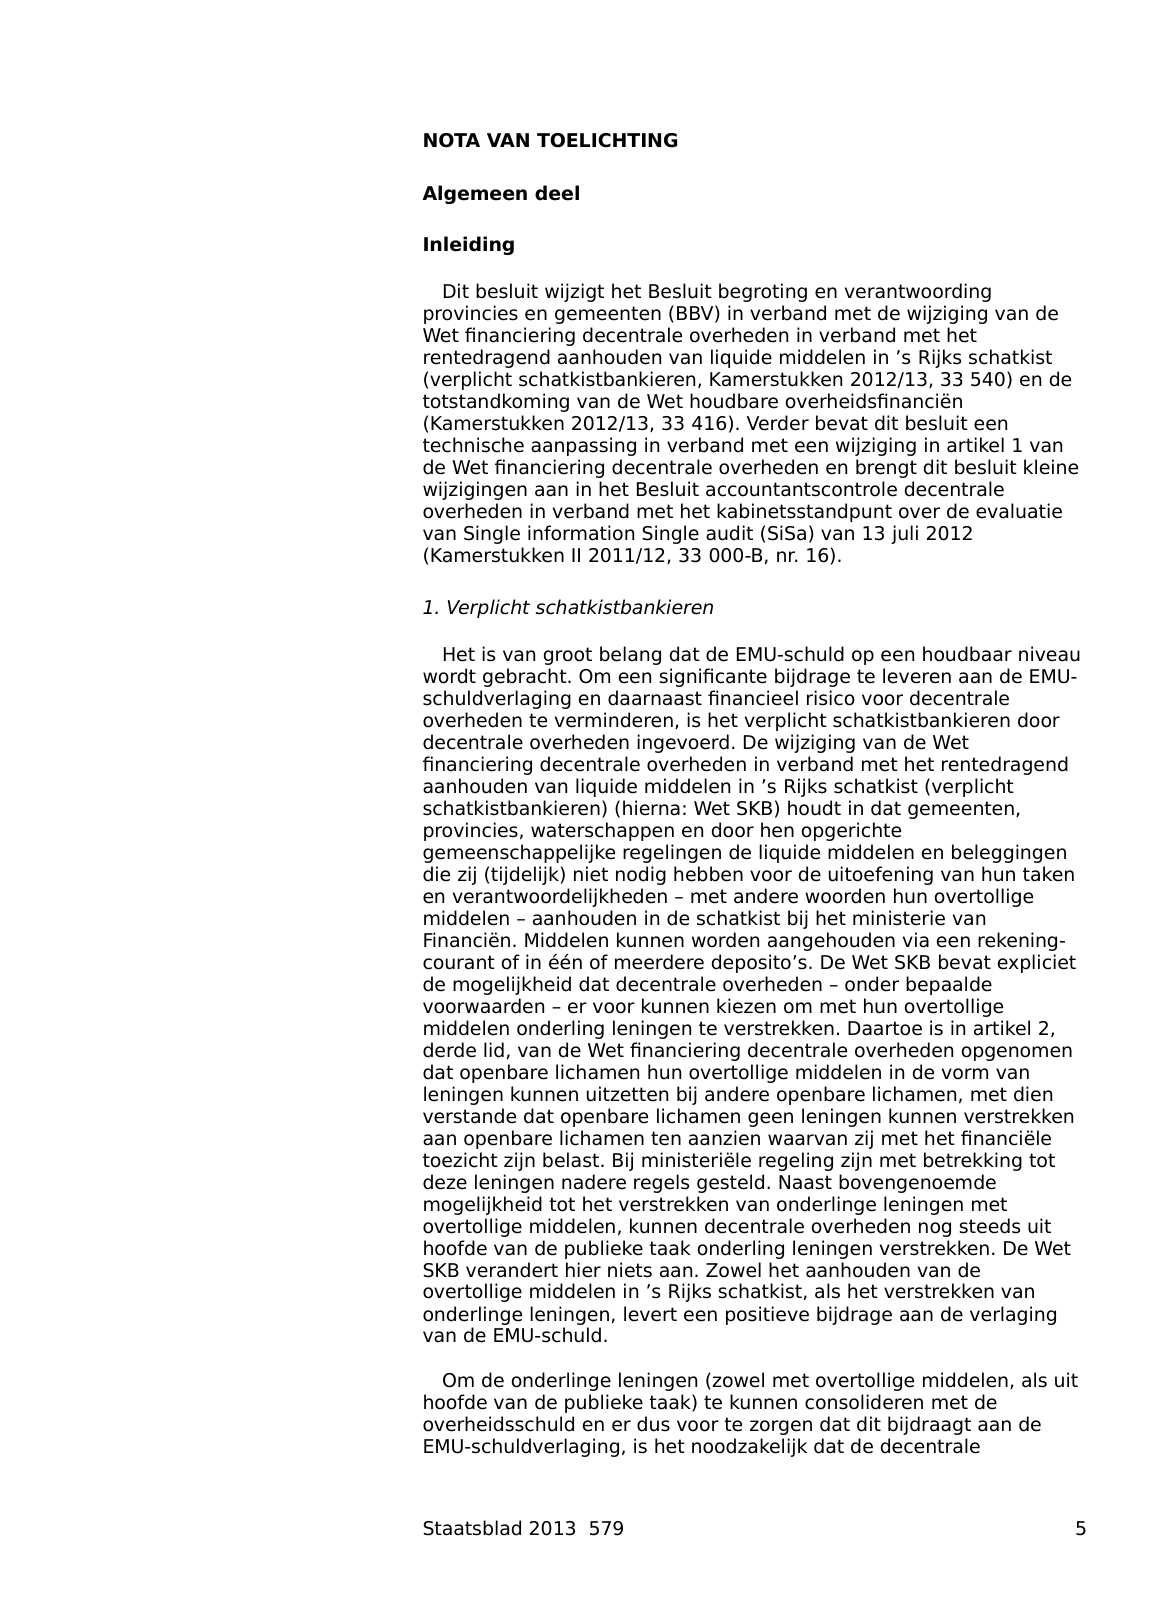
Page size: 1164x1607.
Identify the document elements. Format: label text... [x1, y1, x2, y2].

subtitle 1. Verplicht schatkistbankieren [422, 597, 1087, 619]
subtitle Algemeen deel [422, 182, 1087, 204]
text Dit besluit wijzigt het Besluit begroting en verantwoording provincies en gemeenten (BBV) in verband met de wijziging van de Wet financiering decentrale overheden in verband met het rentedragend aanhouden van liquide middelen in ’s Rijks schatkist (verplicht schatkistbankieren, Kamerstukken 2012/13, 33 540) en de totstandkoming van de Wet houdbare overheidsfinanciën (Kamerstukken 2012/13, 33 416). Verder bevat dit besluit een technische aanpassing in verband met een wijziging in artikel 1 van de Wet financiering decentrale overheden en brengt dit besluit kleine wijzigingen aan in het Besluit accountantscontrole decentrale overheden in verband met het kabinetsstandpunt over de evaluatie van Single information Single audit (SiSa) van 13 juli 2012 (Kamerstukken II 2011/12, 33 000-B, nr. 16). [422, 281, 1087, 567]
subtitle Inleiding [422, 234, 1087, 256]
text Het is van groot belang dat de EMU-schuld op een houdbaar niveau wordt gebracht. Om een significante bijdrage te leveren aan de EMU-schuldverlaging en daarnaast financieel risico voor decentrale overheden te verminderen, is het verplicht schatkistbankieren door decentrale overheden ingevoerd. De wijziging van de Wet financiering decentrale overheden in verband met het rentedragend aanhouden van liquide middelen in ’s Rijks schatkist (verplicht schatkistbankieren) (hierna: Wet SKB) houdt in dat gemeenten, provincies, waterschappen en door hen opgerichte gemeenschappelijke regelingen de liquide middelen en beleggingen die zij (tijdelijk) niet nodig hebben voor de uitoefening van hun taken en verantwoordelijkheden – met andere woorden hun overtollige middelen – aanhouden in de schatkist bij het ministerie van Financiën. Middelen kunnen worden aangehouden via een rekening-courant of in één of meerdere deposito’s. De Wet SKB bevat expliciet de mogelijkheid dat decentrale overheden – onder bepaalde voorwaarden – er voor kunnen kiezen om met hun overtollige middelen onderling leningen te verstrekken. Daartoe is in artikel 2, derde lid, van de Wet financiering decentrale overheden opgenomen dat openbare lichamen hun overtollige middelen in de vorm van leningen kunnen uitzetten bij andere openbare lichamen, met dien verstande dat openbare lichamen geen leningen kunnen verstrekken aan openbare lichamen ten aanzien waarvan zij met het financiële toezicht zijn belast. Bij ministeriële regeling zijn met betrekking tot deze leningen nadere regels gesteld. Naast bovengenoemde mogelijkheid tot het verstrekken van onderlinge leningen met overtollige middelen, kunnen decentrale overheden nog steeds uit hoofde van de publieke taak onderling leningen verstrekken. De Wet SKB verandert hier niets aan. Zowel het aanhouden van de overtollige middelen in ’s Rijks schatkist, als het verstrekken van onderlinge leningen, levert een positieve bijdrage aan de verlaging van de EMU-schuld. [422, 644, 1087, 1347]
subtitle NOTA VAN TOELICHTING [422, 130, 1087, 152]
text Om de onderlinge leningen (zowel met overtollige middelen, als uit hoofde van de publieke taak) te kunnen consolideren met de overheidsschuld en er dus voor te zorgen dat dit bijdraagt aan de EMU-schuldverlaging, is het noodzakelijk dat de decentrale [422, 1369, 1087, 1457]
